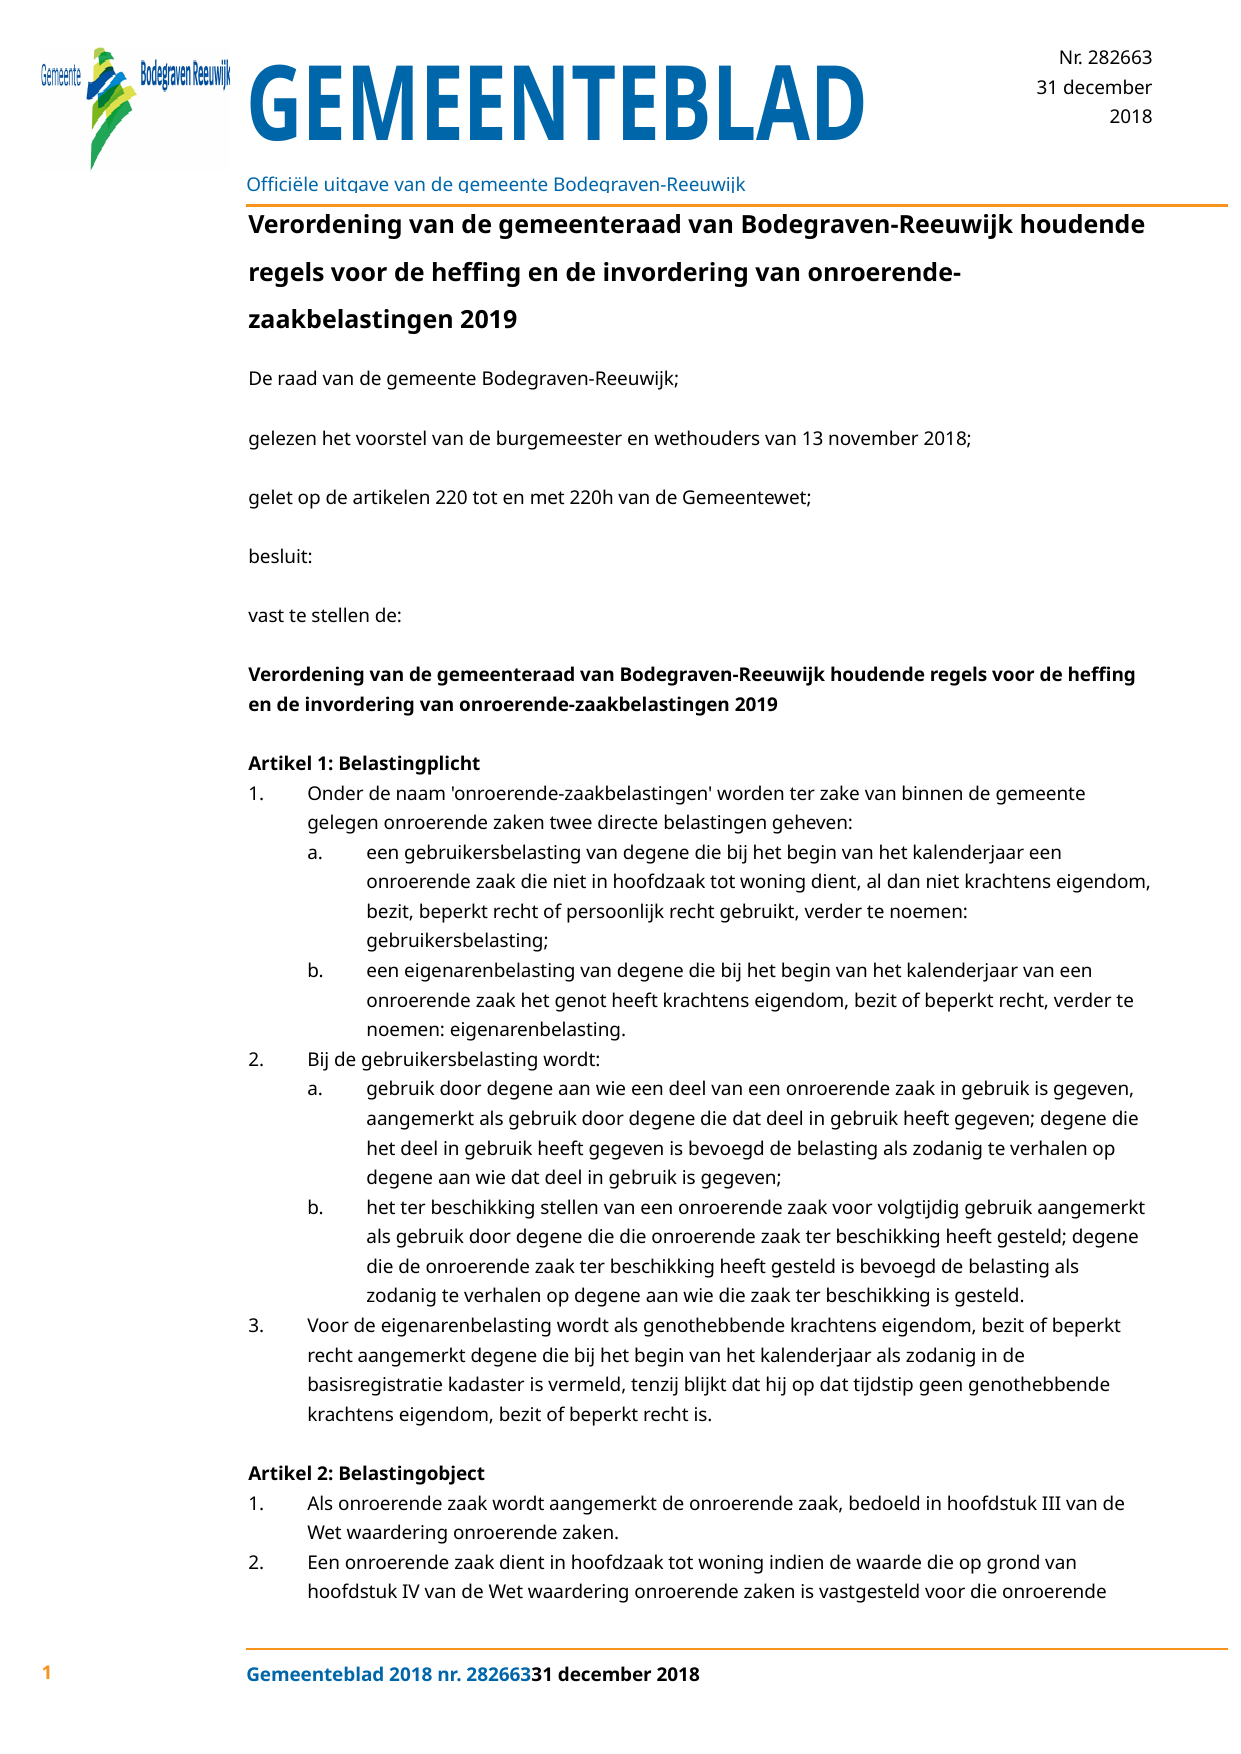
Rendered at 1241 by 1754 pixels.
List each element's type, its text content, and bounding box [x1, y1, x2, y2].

text Verordening van de gemeenteraad van Bodegraven-Reeuwijk houdende regels voor de heffing en de invordering van onroerende-zaakbelastingen 2019 [248, 207, 1152, 336]
list een gebruikersbelasting van degene die bij het begin van het kalenderjaar een onroerende zaak die niet in hoofdzaak tot woning dient, al dan niet krachtens eigendom, bezit, beperkt recht of persoonlijk recht gebruikt, verder te noemen: gebruikersbelasting; [307, 839, 1152, 953]
picture [41, 47, 231, 172]
text Artikel 1: Belastingplicht [248, 750, 1152, 776]
list gebruik door degene aan wie een deel van een onroerende zaak in gebruik is gegeven, aangemerkt als gebruik door degene die dat deel in gebruik heeft gegeven; degene die het deel in gebruik heeft gegeven is bevoegd de belasting als zodanig te verhalen op degene aan wie dat deel in gebruik is gegeven; [307, 1076, 1152, 1190]
text Verordening van de gemeenteraad van Bodegraven-Reeuwijk houdende regels voor de heffing en de invordering van onroerende-zaakbelastingen 2019 [248, 661, 1152, 717]
list een eigenarenbelasting van degene die bij het begin van het kalenderjaar van een onroerende zaak het genot heeft krachtens eigendom, bezit of beperkt recht, verder te noemen: eigenarenbelasting. [307, 957, 1152, 1042]
list Bij de gebruikersbelasting wordt: [248, 1046, 1152, 1072]
list het ter beschikking stellen van een onroerende zaak voor volgtijdig gebruik aangemerkt als gebruik door degene die die onroerende zaak ter beschikking heeft gesteld; degene die de onroerende zaak ter beschikking heeft gesteld is bevoegd de belasting als zodanig te verhalen op degene aan wie die zaak ter beschikking is gesteld. [307, 1194, 1152, 1308]
text gelezen het voorstel van de burgemeester en wethouders van 13 november 2018; [248, 425, 1152, 450]
list Onder de naam 'onroerende-zaakbelastingen' worden ter zake van binnen de gemeente gelegen onroerende zaken twee directe belastingen geheven: [248, 780, 1152, 835]
list Een onroerende zaak dient in hoofdzaak tot woning indien de waarde die op grond van hoofdstuk IV van de Wet waardering onroerende zaken is vastgesteld voor die onroerende [248, 1549, 1152, 1604]
list Voor de eigenarenbelasting wordt als genothebbende krachtens eigendom, bezit of beperkt recht aangemerkt degene die bij het begin van het kalenderjaar als zodanig in de basisregistratie kadaster is vermeld, tenzij blijkt dat hij op dat tijdstip geen genothebbende krachtens eigendom, bezit of beperkt recht is. [248, 1312, 1152, 1427]
text De raad van de gemeente Bodegraven-Reeuwijk; [248, 366, 1152, 391]
text gelet op de artikelen 220 tot en met 220h van de Gemeentewet; [248, 484, 1152, 509]
text vast te stellen de: [248, 602, 1152, 628]
text Artikel 2: Belastingobject [248, 1460, 1152, 1486]
list Als onroerende zaak wordt aangemerkt de onroerende zaak, bedoeld in hoofdstuk III van de Wet waardering onroerende zaken. [248, 1490, 1152, 1545]
text besluit: [248, 543, 1152, 569]
